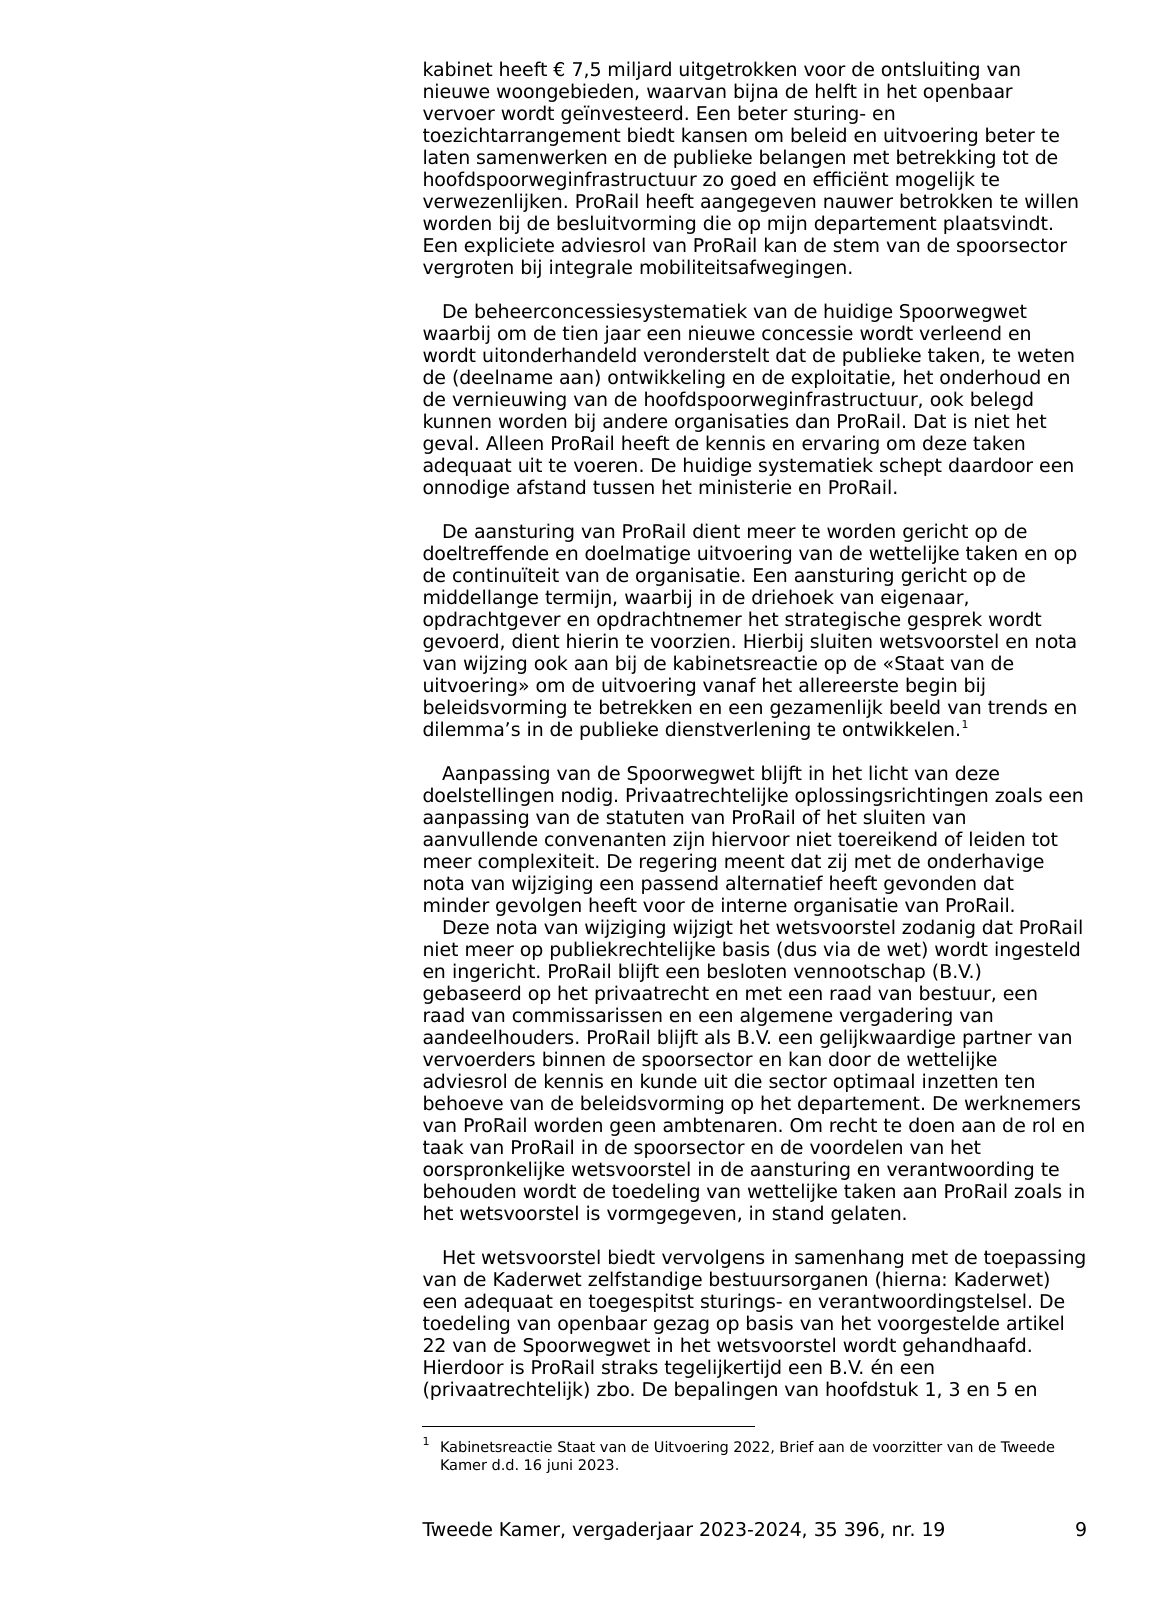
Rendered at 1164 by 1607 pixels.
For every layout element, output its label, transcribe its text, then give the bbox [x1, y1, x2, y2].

text Deze nota van wijziging wijzigt het wetsvoorstel zodanig dat ProRail niet meer op publiekrechtelijke basis (dus via de wet) wordt ingesteld en ingericht. ProRail blijft een besloten vennootschap (B.V.) gebaseerd op het privaatrecht en met een raad van bestuur, een raad van commissarissen en een algemene vergadering van aandeelhouders. ProRail blijft als B.V. een gelijkwaardige partner van vervoerders binnen de spoorsector en kan door de wettelijke adviesrol de kennis en kunde uit die sector optimaal inzetten ten behoeve van de beleidsvorming op het departement. De werknemers van ProRail worden geen ambtenaren. Om recht te doen aan de rol en taak van ProRail in de spoorsector en de voordelen van het oorspronkelijke wetsvoorstel in de aansturing en verantwoording te behouden wordt de toedeling van wettelijke taken aan ProRail zoals in het wetsvoorstel is vormgegeven, in stand gelaten. [422, 917, 1087, 1224]
text kabinet heeft € 7,5 miljard uitgetrokken voor de ontsluiting van nieuwe woongebieden, waarvan bijna de helft in het openbaar vervoer wordt geïnvesteerd. Een beter sturing- en toezichtarrangement biedt kansen om beleid en uitvoering beter te laten samenwerken en de publieke belangen met betrekking tot de hoofdspoorweginfrastructuur zo goed en efficiënt mogelijk te verwezenlijken. ProRail heeft aangegeven nauwer betrokken te willen worden bij de besluitvorming die op mijn departement plaatsvindt. Een expliciete adviesrol van ProRail kan de stem van de spoorsector vergroten bij integrale mobiliteitsafwegingen. [422, 59, 1087, 279]
text Aanpassing van de Spoorwegwet blijft in het licht van deze doelstellingen nodig. Privaatrechtelijke oplossingsrichtingen zoals een aanpassing van de statuten van ProRail of het sluiten van aanvullende convenanten zijn hiervoor niet toereikend of leiden tot meer complexiteit. De regering meent dat zij met de onderhavige nota van wijziging een passend alternatief heeft gevonden dat minder gevolgen heeft voor de interne organisatie van ProRail. [422, 763, 1087, 917]
text De beheerconcessiesystematiek van de huidige Spoorwegwet waarbij om de tien jaar een nieuwe concessie wordt verleend en wordt uitonderhandeld veronderstelt dat de publieke taken, te weten de (deelname aan) ontwikkeling en de exploitatie, het onderhoud en de vernieuwing van de hoofdspoorweginfrastructuur, ook belegd kunnen worden bij andere organisaties dan ProRail. Dat is niet het geval. Alleen ProRail heeft de kennis en ervaring om deze taken adequaat uit te voeren. De huidige systematiek schept daardoor een onnodige afstand tussen het ministerie en ProRail. [422, 301, 1087, 499]
text Kabinetsreactie Staat van de Uitvoering 2022, Brief aan de voorzitter van de Tweede Kamer d.d. 16 juni 2023. [422, 1435, 1087, 1474]
text Het wetsvoorstel biedt vervolgens in samenhang met de toepassing van de Kaderwet zelfstandige bestuursorganen (hierna: Kaderwet) een adequaat en toegespitst sturings- en verantwoordingstelsel. De toedeling van openbaar gezag op basis van het voorgestelde artikel 22 van de Spoorwegwet in het wetsvoorstel wordt gehandhaafd. Hierdoor is ProRail straks tegelijkertijd een B.V. én een (privaatrechtelijk) zbo. De bepalingen van hoofdstuk 1, 3 en 5 en [422, 1247, 1087, 1401]
text De aansturing van ProRail dient meer te worden gericht op de doeltreffende en doelmatige uitvoering van de wettelijke taken en op de continuïteit van de organisatie. Een aansturing gericht op de middellange termijn, waarbij in de driehoek van eigenaar, opdrachtgever en opdrachtnemer het strategische gesprek wordt gevoerd, dient hierin te voorzien. Hierbij sluiten wetsvoorstel en nota van wijzing ook aan bij de kabinetsreactie op de «Staat van de uitvoering» om de uitvoering vanaf het allereerste begin bij beleidsvorming te betrekken en een gezamenlijk beeld van trends en dilemma’s in de publieke dienstverlening te ontwikkelen. [422, 521, 1087, 741]
